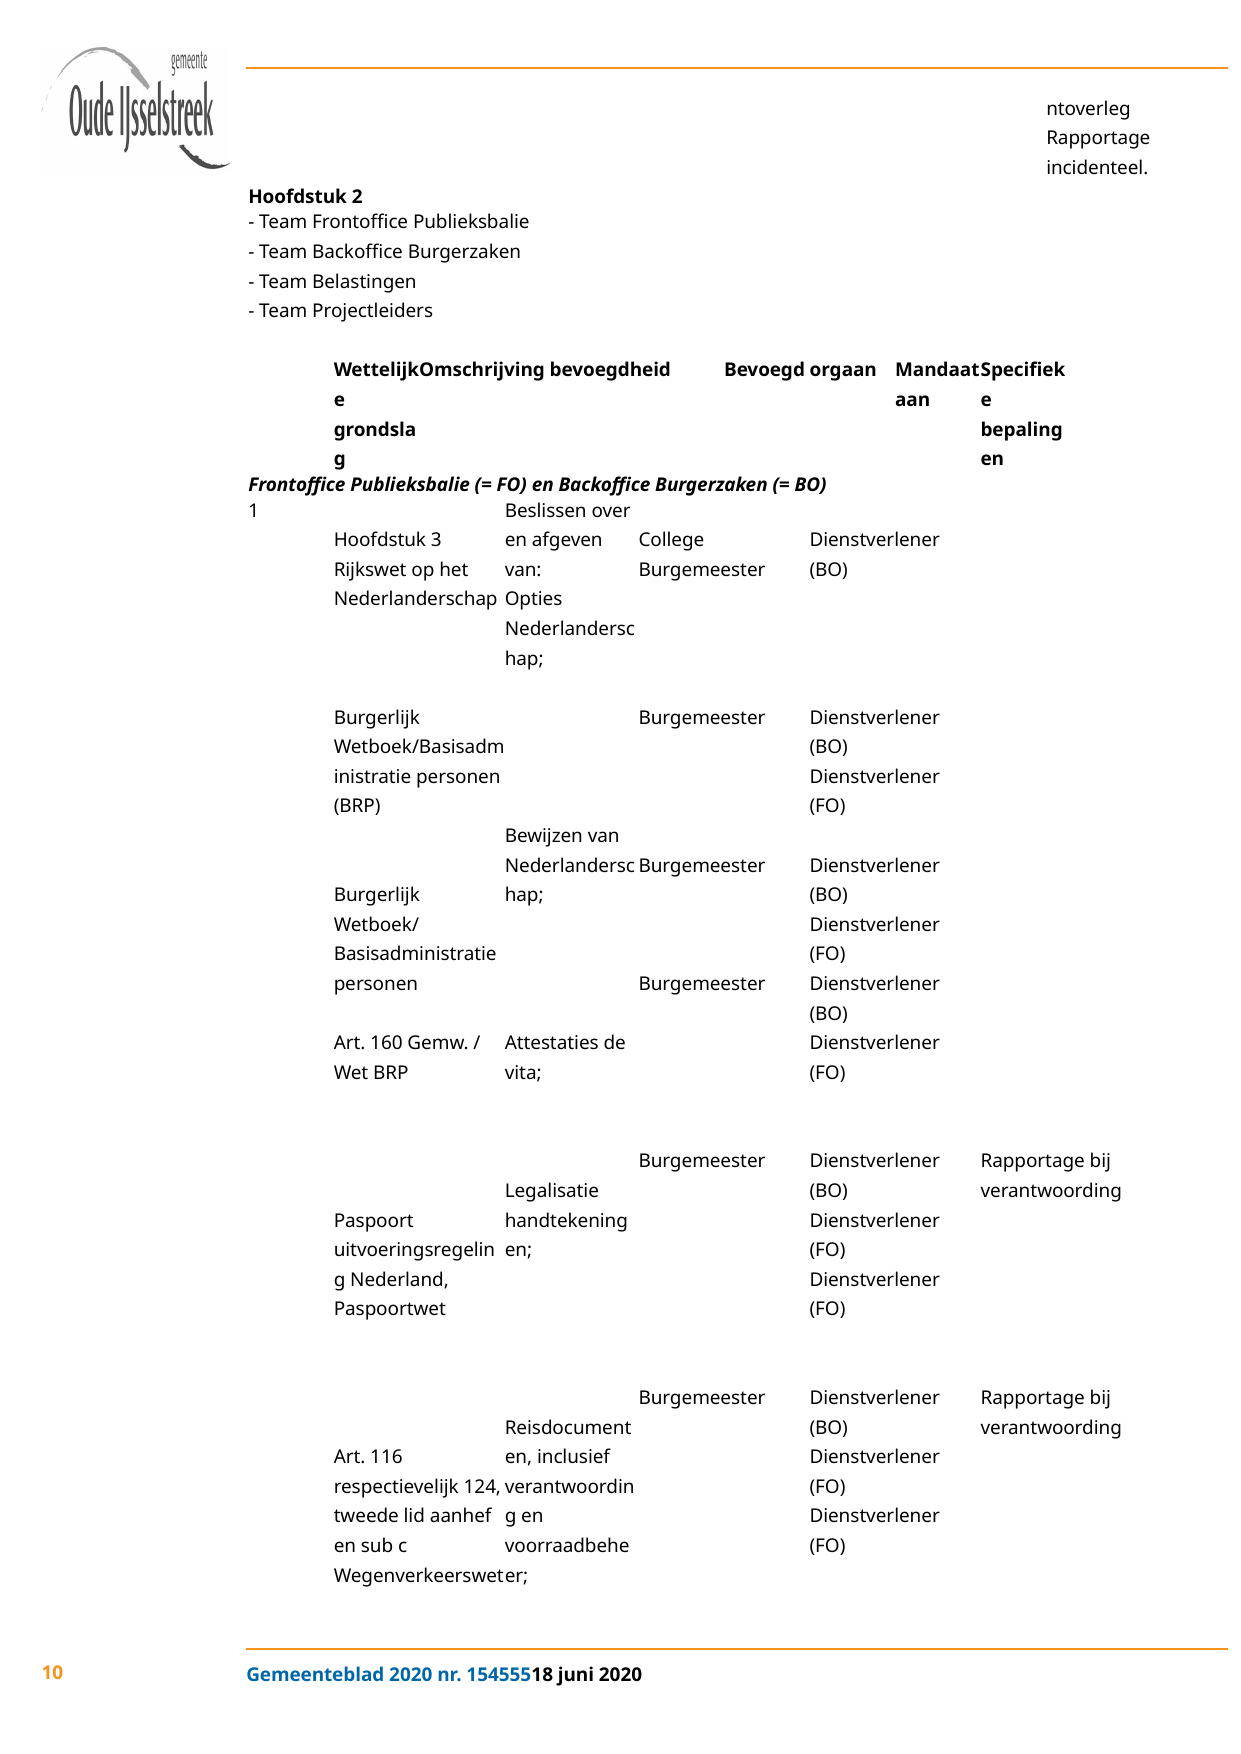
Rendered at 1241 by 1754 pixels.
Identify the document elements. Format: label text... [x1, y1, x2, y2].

table_cell [248, 95, 353, 180]
table_header Omschrijving bevoegdheid [419, 357, 724, 471]
table_cell Dienstverlener (BO) Dienstverlener (BO) Dienstverlener (FO) Dienstverlener (BO) Dienstverlener (FO) Dienstverlener (BO) Dienstverlener (FO) Dienstverlener (BO) Dienstverlener (FO) Dienstverlener (FO) Dienstverlener (BO) Dienstverlener (FO) Dienstverlener (FO) [809, 497, 980, 1588]
table_cell [354, 95, 564, 180]
table_cell Rapportage bij verantwoording Rapportage bij verantwoording [980, 497, 1152, 1588]
picture [41, 47, 231, 172]
table_header [248, 357, 333, 471]
table_header Mandaat aan [895, 357, 980, 471]
text - Team Projectleiders [248, 297, 1152, 323]
table_cell [565, 95, 729, 180]
table_cell College Burgemeester Burgemeester Burgemeester Burgemeester Burgemeester Burgemeester [638, 497, 809, 1588]
table_header Wettelijke grondslag [334, 357, 419, 471]
table_cell ntoverleg Rapportage incidenteel. [1046, 95, 1152, 180]
text - Team Belastingen [248, 268, 1152, 293]
text - Team Backoffice Burgerzaken [248, 238, 1152, 264]
table_cell Frontoffice Publieksbalie (= FO) en Backoffice Burgerzaken (= BO) [248, 471, 1152, 497]
text - Team Frontoffice Publieksbalie [248, 209, 1152, 234]
table_cell Beslissen over en afgeven van: Opties Nederlanderschap; Bewijzen van Nederlanderschap; Attestaties de vita; Legalisatie handtekeningen; Reisdocumenten, inclusief verantwoording en voorraadbeheer; [505, 497, 638, 1588]
table_cell 1 [248, 497, 333, 1588]
table_header Specifieke bepalingen [980, 357, 1066, 471]
table_cell Hoofdstuk 3 Rijkswet op het Nederlanderschap Burgerlijk Wetboek/Basisadministratie personen (BRP) Burgerlijk Wetboek/ Basisadministratie personen Art. 160 Gemw. / Wet BRP Paspoort uitvoeringsregeling Nederland, Paspoortwet Art. 116 respectievelijk 124, tweede lid aanhef en sub c Wegenverkeerswet [334, 497, 504, 1588]
text Hoofdstuk 2 [248, 183, 1152, 209]
table_cell [835, 95, 1046, 180]
table_cell [730, 95, 835, 180]
table_header Bevoegd orgaan [724, 357, 895, 471]
